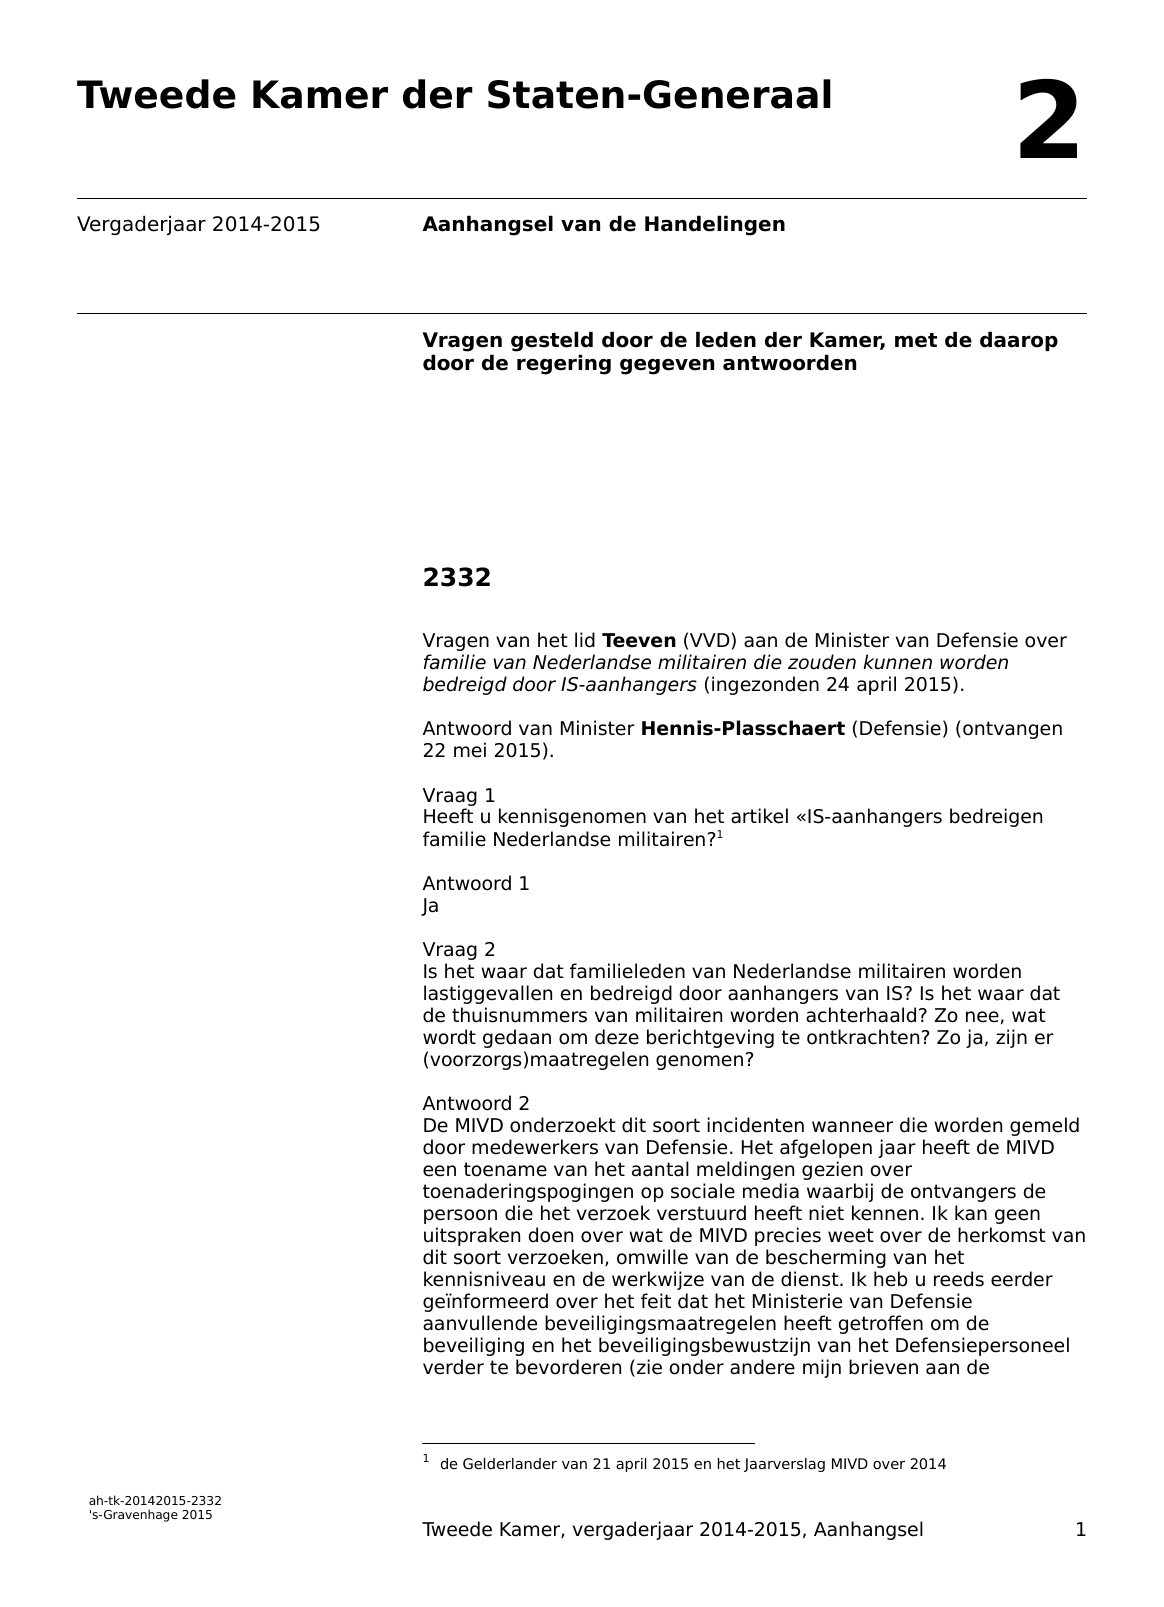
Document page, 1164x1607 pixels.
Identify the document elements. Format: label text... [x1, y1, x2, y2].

table_cell Vergaderjaar 2014-2015 [77, 199, 422, 313]
text Antwoord 1 [422, 873, 1087, 894]
text Antwoord 2 [422, 1093, 1087, 1115]
table_cell Vragen gesteld door de leden der Kamer, met de daarop door de regering gegeven antwoorden [422, 314, 1087, 375]
text Vraag 2 [422, 939, 1087, 961]
table_cell Aanhangsel van de Handelingen [422, 199, 1087, 313]
text Ja [422, 894, 1087, 917]
text ah-tk-20142015-2332 [88, 1494, 323, 1508]
table_cell [77, 314, 422, 375]
text Is het waar dat familieleden van Nederlandse militairen worden lastiggevallen en bedreigd door aanhangers van IS? Is het waar dat de thuisnummers van militairen worden achterhaald? Zo nee, wat wordt gedaan om deze berichtgeving te ontkrachten? Zo ja, zijn er (voorzorgs)maatregelen genomen? [422, 961, 1087, 1071]
text De MIVD onderzoekt dit soort incidenten wanneer die worden gemeld door medewerkers van Defensie. Het afgelopen jaar heeft de MIVD een toename van het aantal meldingen gezien over toenaderingspogingen op sociale media waarbij de ontvangers de persoon die het verzoek verstuurd heeft niet kennen. Ik kan geen uitspraken doen over wat de MIVD precies weet over de herkomst van dit soort verzoeken, omwille van de bescherming van het kennisniveau en de werkwijze van de dienst. Ik heb u reeds eerder geïnformeerd over het feit dat het Ministerie van Defensie aanvullende beveiligingsmaatregelen heeft getroffen om de beveiliging en het beveiligingsbewustzijn van het Defensiepersoneel verder te bevorderen (zie onder andere mijn brieven aan de [422, 1115, 1087, 1378]
text Antwoord van Minister Hennis-Plasschaert (Defensie) (ontvangen 22 mei 2015). [422, 718, 1087, 762]
text Vraag 1 [422, 784, 1087, 806]
text 2332 [422, 563, 1087, 592]
text Heeft u kennisgenomen van het artikel «IS-aanhangers bedreigen familie Nederlandse militairen? [422, 806, 1087, 850]
table_header 2 [886, 59, 1087, 198]
table_header Tweede Kamer der Staten-Generaal [77, 59, 886, 198]
text Vragen van het lid Teeven (VVD) aan de Minister van Defensie over familie van Nederlandse militairen die zouden kunnen worden bedreigd door IS-aanhangers (ingezonden 24 april 2015). [422, 630, 1087, 696]
text de Gelderlander van 21 april 2015 en het Jaarverslag MIVD over 2014 [422, 1452, 1087, 1474]
text 's-Gravenhage 2015 [88, 1508, 323, 1522]
